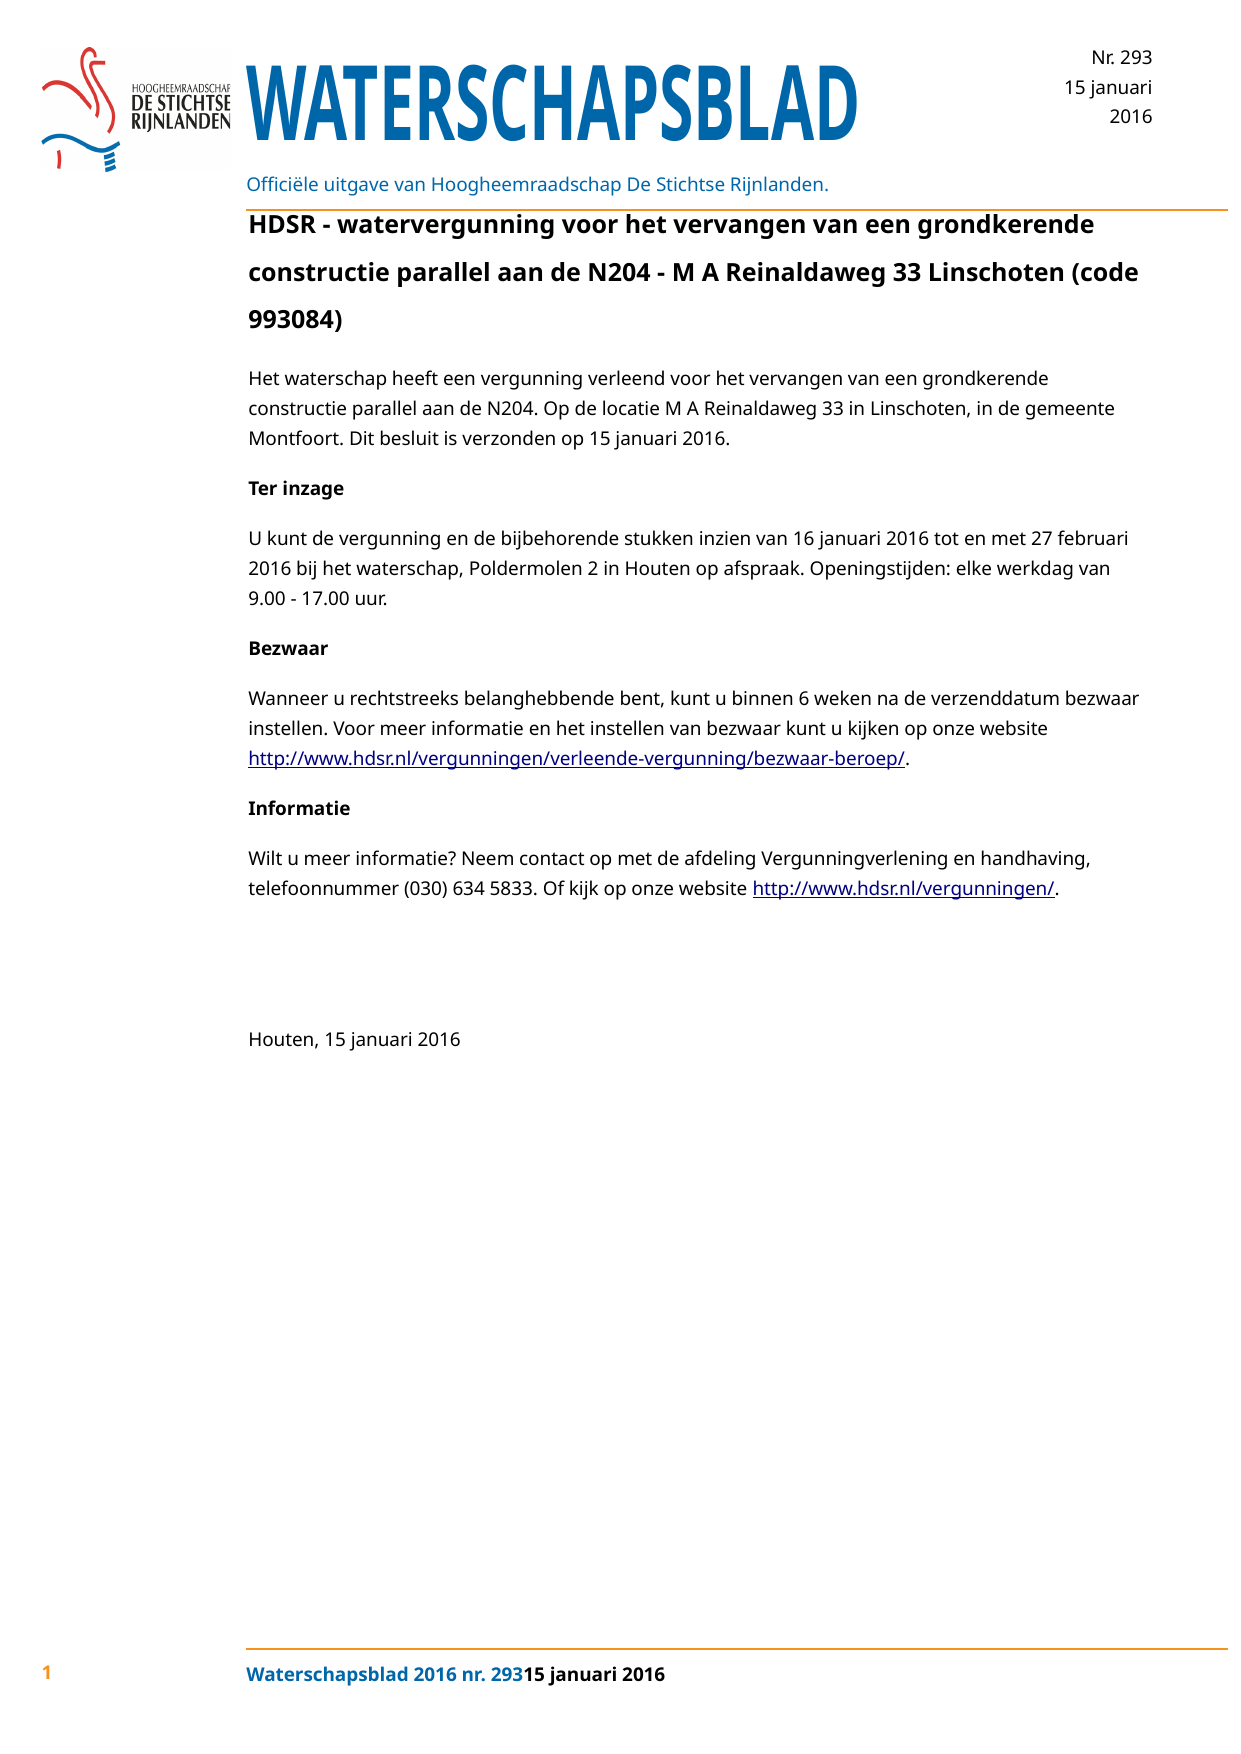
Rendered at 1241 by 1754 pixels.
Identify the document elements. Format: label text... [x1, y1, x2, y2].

text U kunt de vergunning en de bijbehorende stukken inzien van 16 januari 2016 tot en met 27 februari 2016 bij het waterschap, Poldermolen 2 in Houten op afspraak. Openingstijden: elke werkdag van 9.00 - 17.00 uur. [248, 526, 1152, 610]
text Het waterschap heeft een vergunning verleend voor het vervangen van een grondkerende constructie parallel aan de N204. Op de locatie M A Reinaldaweg 33 in Linschoten, in de gemeente Montfoort. Dit besluit is verzonden op 15 januari 2016. [248, 366, 1152, 450]
text Bezwaar [248, 635, 1152, 661]
text Ter inzage [248, 475, 1152, 501]
text Informatie [248, 795, 1152, 821]
text Wilt u meer informatie? Neem contact op met de afdeling Vergunningverlening en handhaving, telefoonnummer (030) 634 5833. Of kijk op onze website http://www.hdsr.nl/vergunningen/. [248, 846, 1152, 901]
text HDSR - watervergunning voor het vervangen van een grondkerende constructie parallel aan de N204 - M A Reinaldaweg 33 Linschoten (code 993084) [248, 211, 1152, 336]
text Houten, 15 januari 2016 [248, 1026, 1152, 1052]
picture [41, 47, 231, 172]
text Wanneer u rechtstreeks belanghebbende bent, kunt u binnen 6 weken na de verzenddatum bezwaar instellen. Voor meer informatie en het instellen van bezwaar kunt u kijken op onze website http://www.hdsr.nl/vergunningen/verleende-vergunning/bezwaar-beroep/. [248, 686, 1152, 770]
